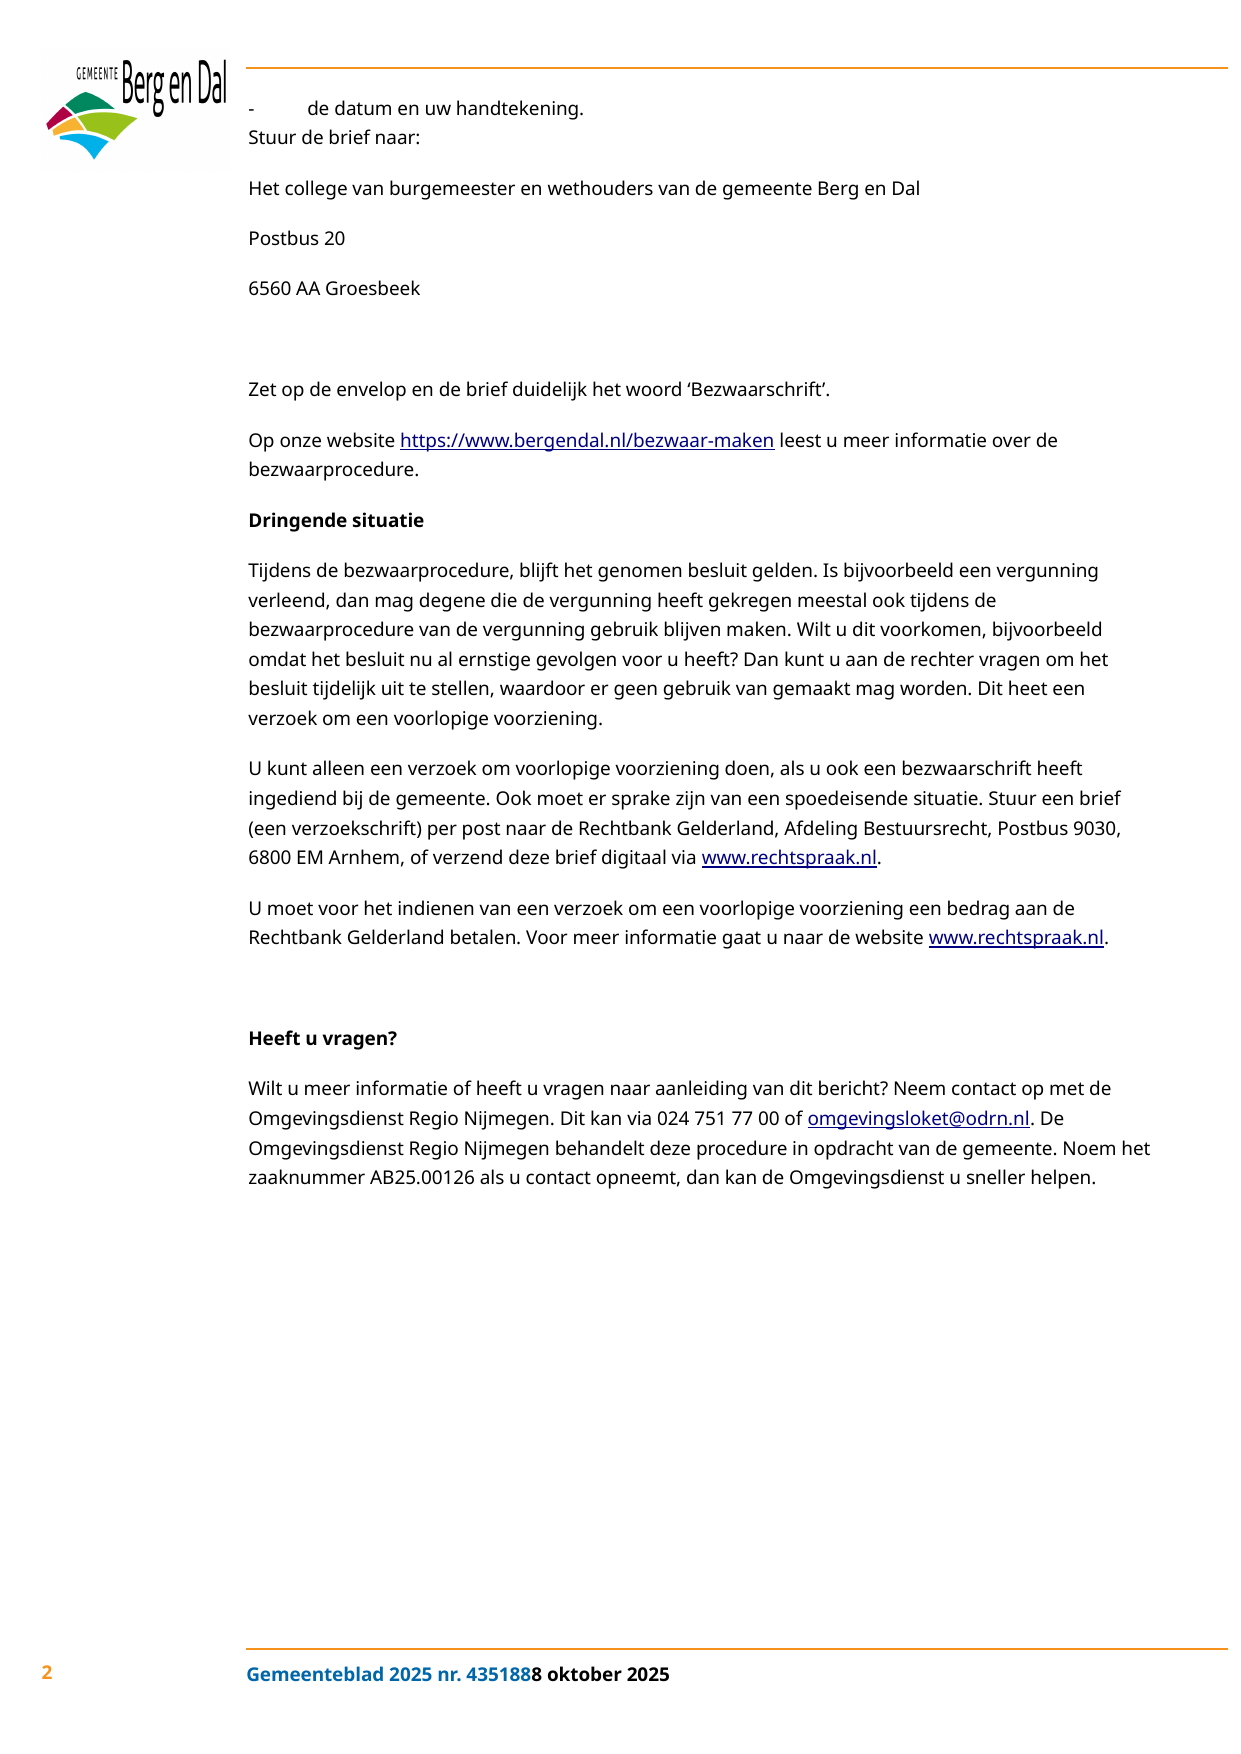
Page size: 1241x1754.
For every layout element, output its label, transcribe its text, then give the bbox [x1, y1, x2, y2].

text Postbus 20 [248, 225, 1152, 251]
text U kunt alleen een verzoek om voorlopige voorziening doen, als u ook een bezwaarschrift heeft ingediend bij de gemeente. Ook moet er sprake zijn van een spoedeisende situatie. Stuur een brief (een verzoekschrift) per post naar de Rechtbank Gelderland, Afdeling Bestuursrecht, Postbus 9030, 6800 EM Arnhem, of verzend deze brief digitaal via www.rechtspraak.nl. [248, 756, 1152, 870]
text Het college van burgemeester en wethouders van de gemeente Berg en Dal [248, 175, 1152, 201]
text 6560 AA Groesbeek [248, 276, 1152, 301]
text Op onze website https://www.bergendal.nl/bezwaar-maken leest u meer informatie over de bezwaarprocedure. [248, 427, 1152, 482]
text U moet voor het indienen van een verzoek om een voorlopige voorziening een bedrag aan de Rechtbank Gelderland betalen. Voor meer informatie gaat u naar de website www.rechtspraak.nl. [248, 895, 1152, 950]
text Dringende situatie [248, 507, 1152, 533]
list de datum en uw handtekening. [248, 95, 1152, 121]
picture [41, 47, 231, 172]
text Wilt u meer informatie of heeft u vragen naar aanleiding van dit bericht? Neem contact op met de Omgevingsdienst Regio Nijmegen. Dit kan via 024 751 77 00 of omgevingsloket@odrn.nl. De Omgevingsdienst Regio Nijmegen behandelt deze procedure in opdracht van de gemeente. Noem het zaaknummer AB25.00126 als u contact opneemt, dan kan de Omgevingsdienst u sneller helpen. [248, 1076, 1152, 1190]
text Heeft u vragen? [248, 1025, 1152, 1051]
text Tijdens de bezwaarprocedure, blijft het genomen besluit gelden. Is bijvoorbeeld een vergunning verleend, dan mag degene die de vergunning heeft gekregen meestal ook tijdens de bezwaarprocedure van de vergunning gebruik blijven maken. Wilt u dit voorkomen, bijvoorbeeld omdat het besluit nu al ernstige gevolgen voor u heeft? Dan kunt u aan de rechter vragen om het besluit tijdelijk uit te stellen, waardoor er geen gebruik van gemaakt mag worden. Dit heet een verzoek om een voorlopige voorziening. [248, 557, 1152, 731]
text Stuur de brief naar: [248, 124, 1152, 150]
text Zet op de envelop en de brief duidelijk het woord ‘Bezwaarschrift’. [248, 376, 1152, 402]
